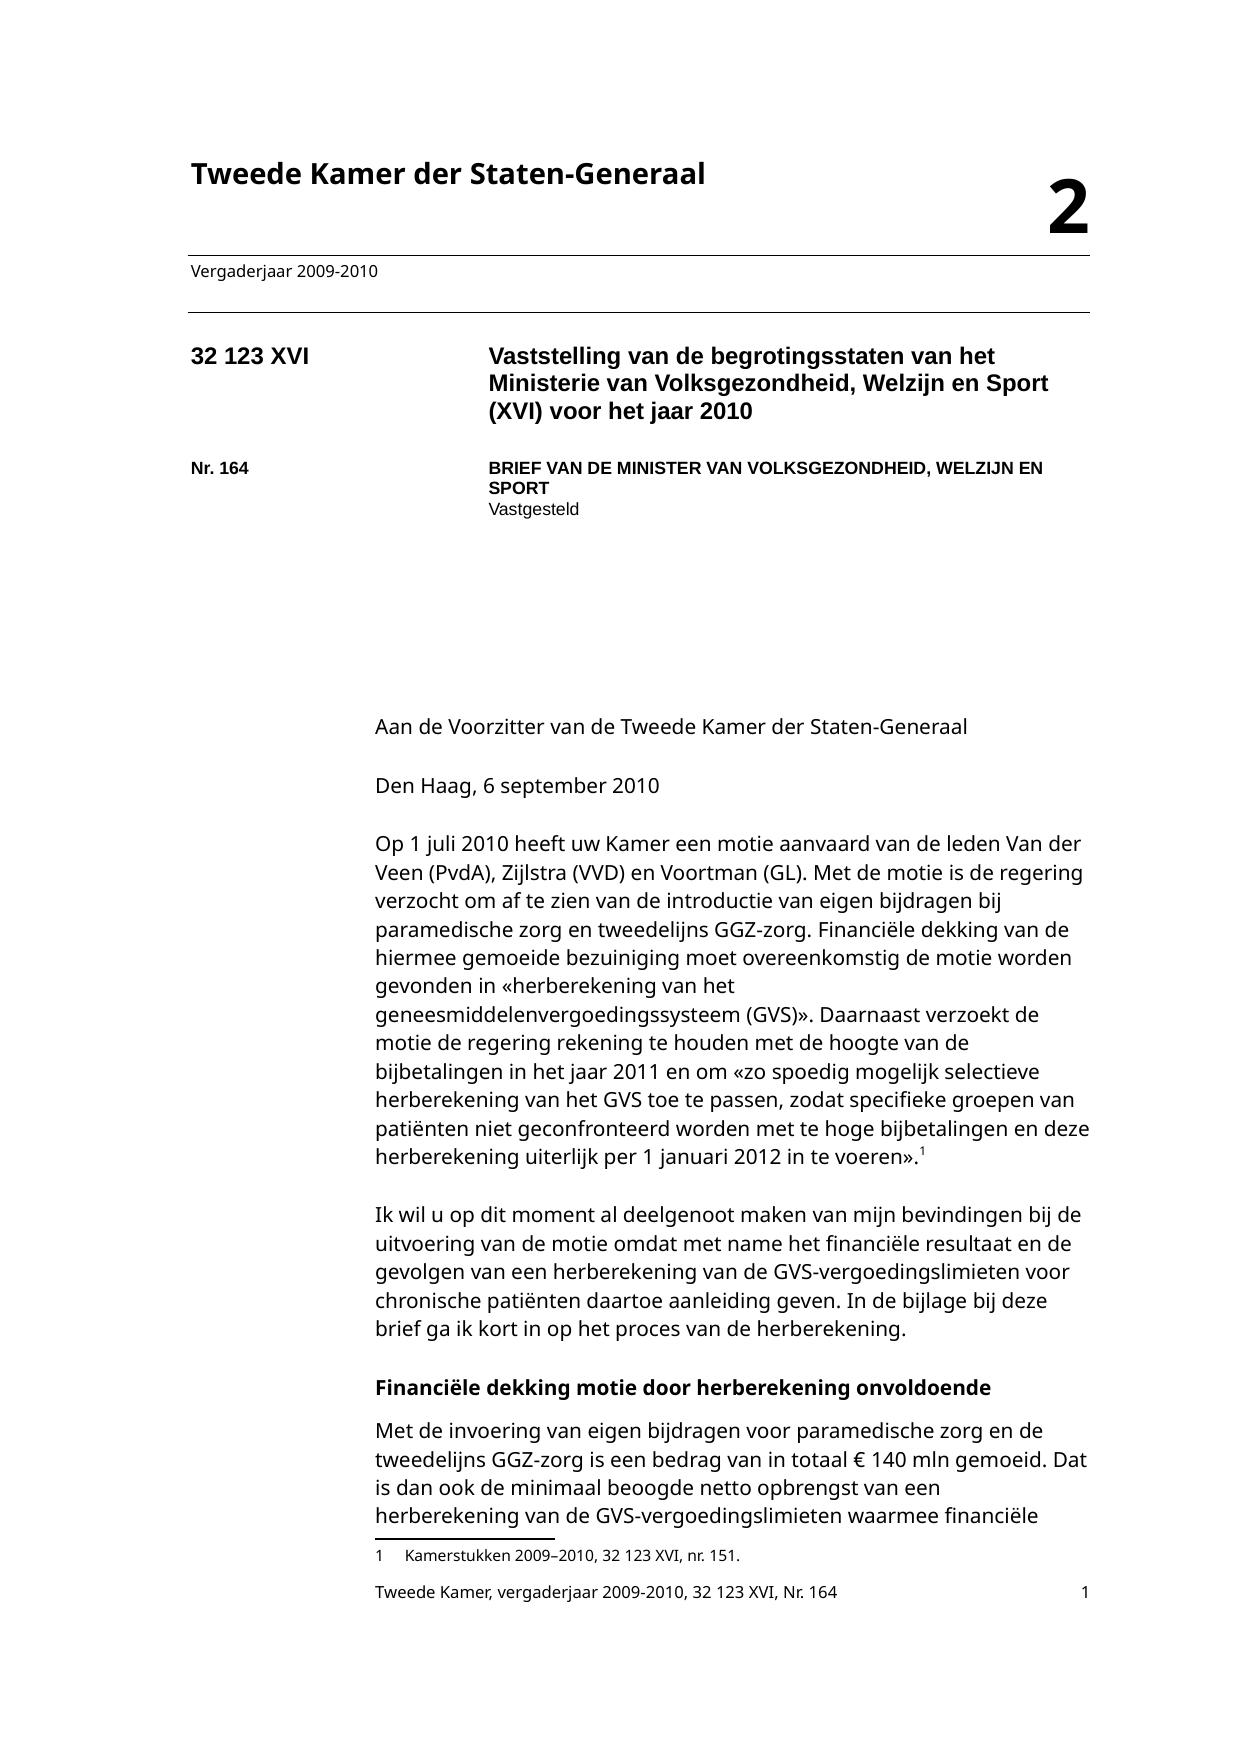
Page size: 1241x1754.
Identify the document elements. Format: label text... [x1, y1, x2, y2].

table_cell BRIEF VAN DE MINISTER VAN VOLKSGEZONDHEID, WELZIJN EN SPORT Vastgesteld [485, 455, 1090, 594]
table_cell 32 123 XVI [188, 339, 485, 454]
text Op 1 juli 2010 heeft uw Kamer een motie aanvaard van de leden Van der Veen (PvdA), Zijlstra (VVD) en Voortman (GL). Met de motie is de regering verzocht om af te zien van de introductie van eigen bijdragen bij paramedische zorg en tweedelijns GGZ-zorg. Financiële dekking van de hiermee gemoeide bezuiniging moet overeenkomstig de motie worden gevonden in «herberekening van het geneesmiddelenvergoedingssysteem (GVS)». Daarnaast verzoekt de motie de regering rekening te houden met de hoogte van de bijbetalingen in het jaar 2011 en om «zo spoedig mogelijk selectieve herberekening van het GVS toe te passen, zodat specifieke groepen van patiënten niet geconfronteerd worden met te hoge bijbetalingen en deze herberekening uiterlijk per 1 januari 2012 in te voeren». [375, 829, 1090, 1171]
table_header 2 [910, 150, 1090, 255]
text Kamerstukken 2009–2010, 32 123 XVI, nr. 151. [375, 1538, 1090, 1566]
table_cell Vaststelling van de begrotingsstaten van het Ministerie van Volksgezondheid, Welzijn en Sport (XVI) voor het jaar 2010 [485, 339, 1090, 454]
text Met de invoering van eigen bijdragen voor paramedische zorg en de tweedelijns GGZ-zorg is een bedrag van in totaal € 140 mln gemoeid. Dat is dan ook de minimaal beoogde netto opbrengst van een herberekening van de GVS-vergoedingslimieten waarmee financiële [375, 1416, 1090, 1530]
text Den Haag, 6 september 2010 [375, 771, 1090, 799]
table_header Tweede Kamer der Staten-Generaal [188, 150, 909, 255]
text Financiële dekking motie door herberekening onvoldoende [375, 1373, 1090, 1401]
table_cell Vergaderjaar 2009-2010 [188, 256, 485, 312]
table_cell [485, 313, 1090, 339]
table_cell [485, 256, 1090, 312]
table_cell [188, 313, 485, 339]
text Ik wil u op dit moment al deelgenoot maken van mijn bevindingen bij de uitvoering van de motie omdat met name het financiële resultaat en de gevolgen van een herberekening van de GVS-vergoedingslimieten voor chronische patiënten daartoe aanleiding geven. In de bijlage bij deze brief ga ik kort in op het proces van de herberekening. [375, 1201, 1090, 1343]
text Aan de Voorzitter van de Tweede Kamer der Staten-Generaal [375, 712, 1090, 741]
table_cell Nr. 164 [188, 455, 485, 594]
